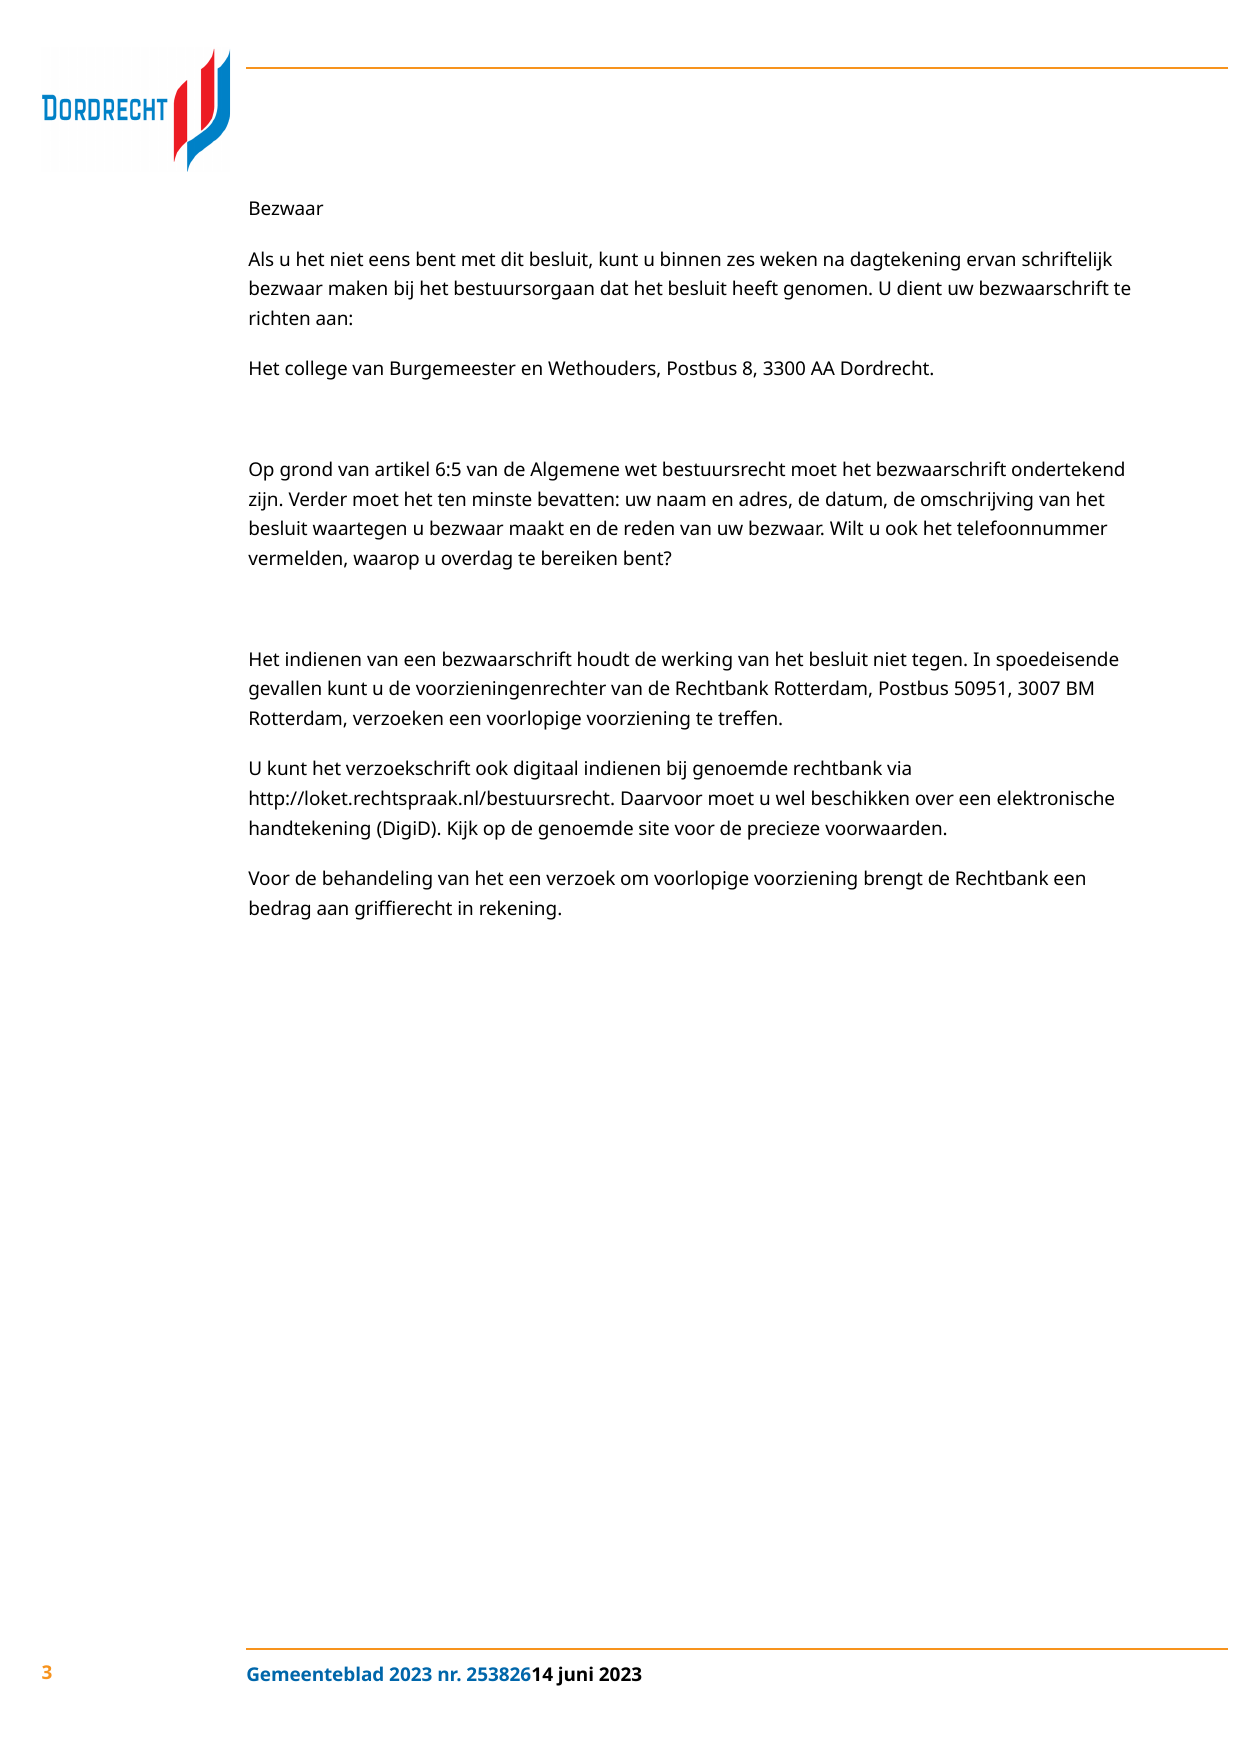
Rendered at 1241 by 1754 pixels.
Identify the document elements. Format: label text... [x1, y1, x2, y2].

text Bezwaar [248, 196, 1152, 221]
text Voor de behandeling van het een verzoek om voorlopige voorziening brengt de Rechtbank een bedrag aan griffierecht in rekening. [248, 865, 1152, 921]
text Het indienen van een bezwaarschrift houdt de werking van het besluit niet tegen. In spoedeisende gevallen kunt u de voorzieningenrechter van de Rechtbank Rotterdam, Postbus 50951, 3007 BM Rotterdam, verzoeken een voorlopige voorziening te treffen. [248, 646, 1152, 731]
text Op grond van artikel 6:5 van de Algemene wet bestuursrecht moet het bezwaarschrift ondertekend zijn. Verder moet het ten minste bevatten: uw naam en adres, de datum, de omschrijving van het besluit waartegen u bezwaar maakt en de reden van uw bezwaar. Wilt u ook het telefoonnummer vermelden, waarop u overdag te bereiken bent? [248, 456, 1152, 571]
picture [41, 47, 231, 172]
text Het college van Burgemeester en Wethouders, Postbus 8, 3300 AA Dordrecht. [248, 356, 1152, 381]
text U kunt het verzoekschrift ook digitaal indienen bij genoemde rechtbank via http://loket.rechtspraak.nl/bestuursrecht. Daarvoor moet u wel beschikken over een elektronische handtekening (DigiD). Kijk op de genoemde site voor de precieze voorwaarden. [248, 756, 1152, 841]
text Als u het niet eens bent met dit besluit, kunt u binnen zes weken na dagtekening ervan schriftelijk bezwaar maken bij het bestuursorgaan dat het besluit heeft genomen. U dient uw bezwaarschrift te richten aan: [248, 246, 1152, 331]
